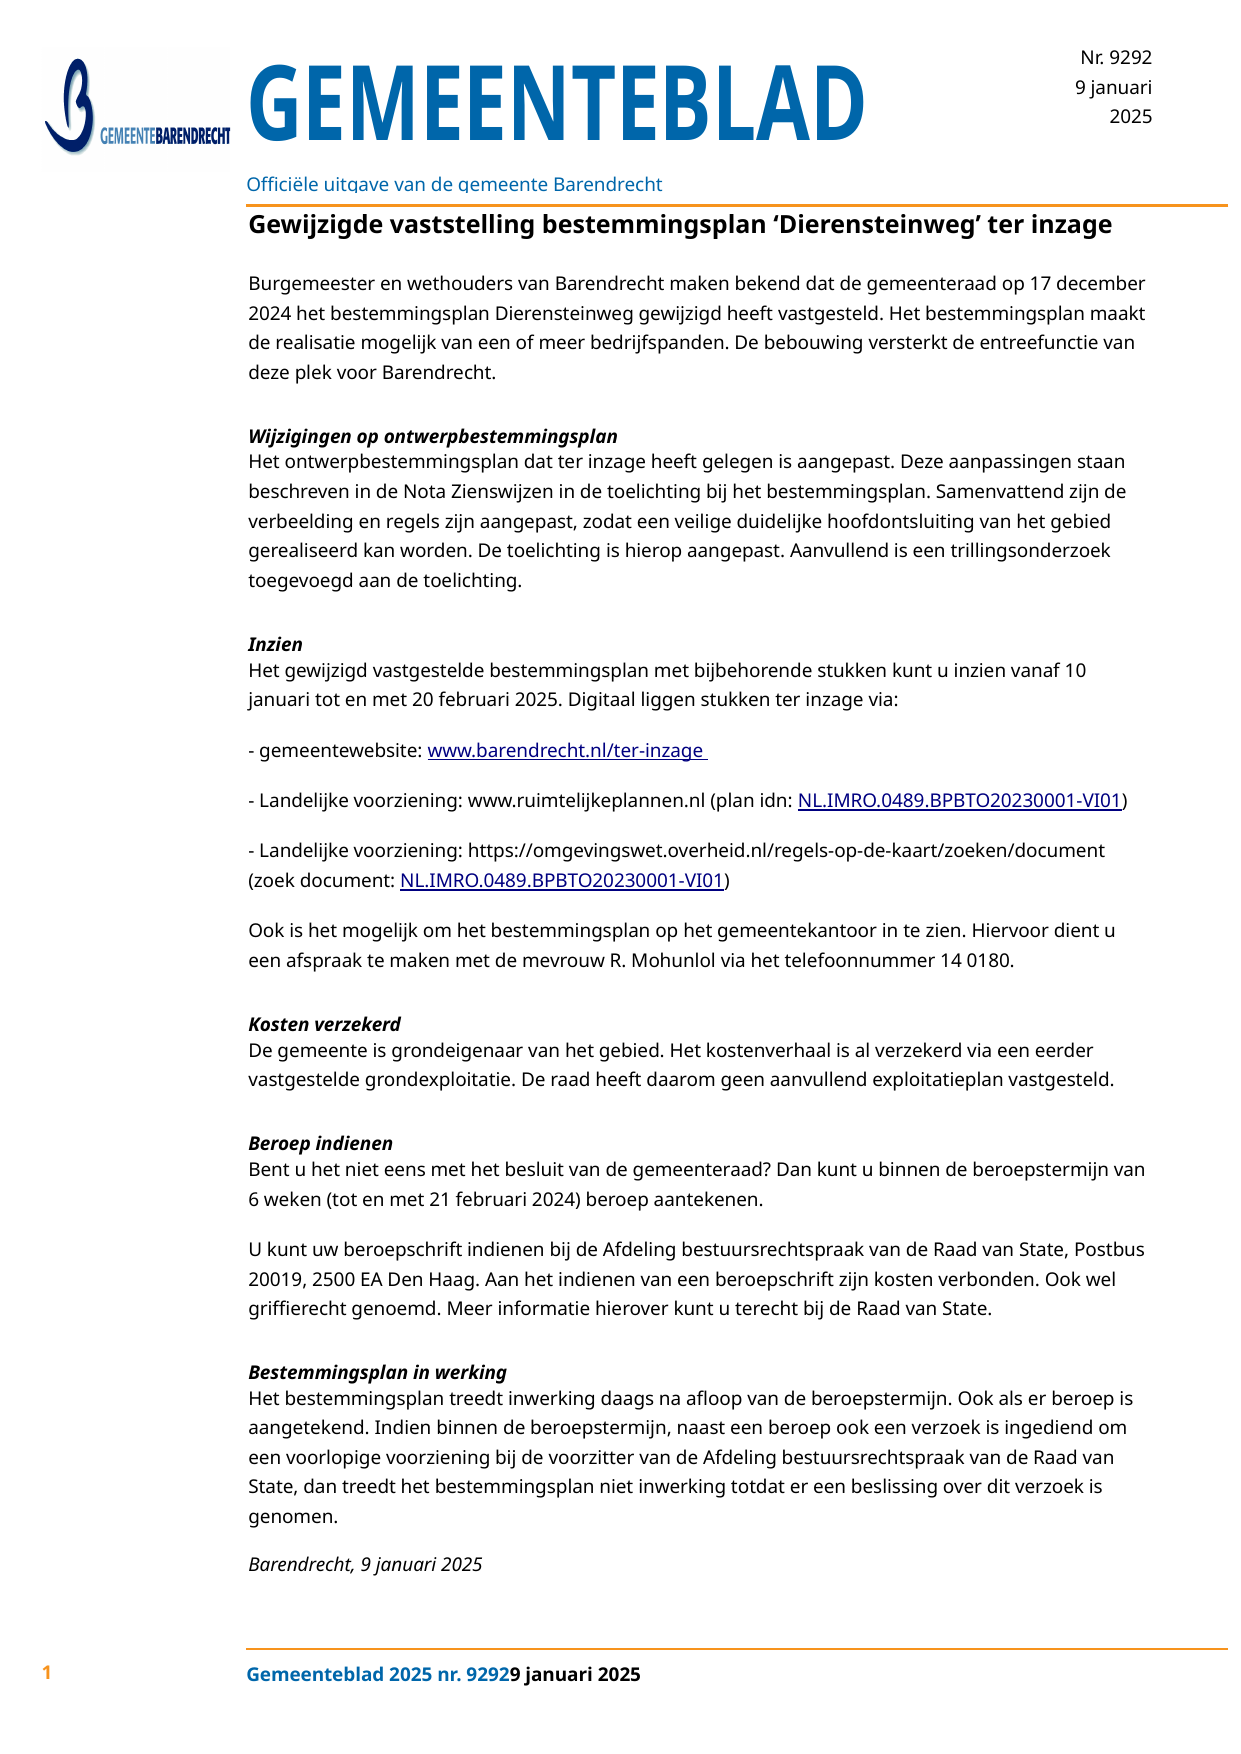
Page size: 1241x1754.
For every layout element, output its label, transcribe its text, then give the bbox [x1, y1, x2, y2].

text Inzien [248, 631, 1152, 657]
text Beroep indienen [248, 1130, 1152, 1156]
text Kosten verzekerd [248, 1011, 1152, 1037]
text Het bestemmingsplan treedt inwerking daags na afloop van de beroepstermijn. Ook als er beroep is aangetekend. Indien binnen de beroepstermijn, naast een beroep ook een verzoek is ingediend om een voorlopige voorziening bij de voorzitter van de Afdeling bestuursrechtspraak van de Raad van State, dan treedt het bestemmingsplan niet inwerking totdat er een beslissing over dit verzoek is genomen. [248, 1385, 1152, 1529]
text De gemeente is grondeigenaar van het gebied. Het kostenverhaal is al verzekerd via een eerder vastgestelde grondexploitatie. De raad heeft daarom geen aanvullend exploitatieplan vastgesteld. [248, 1037, 1152, 1092]
text Wijzigingen op ontwerpbestemmingsplan [248, 423, 1152, 449]
text Bent u het niet eens met het besluit van de gemeenteraad? Dan kunt u binnen de beroepstermijn van 6 weken (tot en met 21 februari 2024) beroep aantekenen. [248, 1156, 1152, 1211]
text Ook is het mogelijk om het bestemmingsplan op het gemeentekantoor in te zien. Hiervoor dient u een afspraak te maken met de mevrouw R. Mohunlol via het telefoonnummer 14 0180. [248, 918, 1152, 973]
text U kunt uw beroepschrift indienen bij de Afdeling bestuursrechtspraak van de Raad van State, Postbus 20019, 2500 EA Den Haag. Aan het indienen van een beroepschrift zijn kosten verbonden. Ook wel griffierecht genoemd. Meer informatie hierover kunt u terecht bij de Raad van State. [248, 1236, 1152, 1321]
text Barendrecht, 9 januari 2025 [248, 1551, 1152, 1577]
picture [41, 47, 231, 172]
text Gewijzigde vaststelling bestemmingsplan ‘Dierensteinweg’ ter inzage [248, 207, 1152, 241]
text - Landelijke voorziening: www.ruimtelijkeplannen.nl (plan idn: NL.IMRO.0489.BPBTO20230001-VI01) [248, 787, 1152, 813]
text Bestemmingsplan in werking [248, 1359, 1152, 1385]
text Burgemeester en wethouders van Barendrecht maken bekend dat de gemeenteraad op 17 december 2024 het bestemmingsplan Dierensteinweg gewijzigd heeft vastgesteld. Het bestemmingsplan maakt de realisatie mogelijk van een of meer bedrijfspanden. De bebouwing versterkt de entreefunctie van deze plek voor Barendrecht. [248, 270, 1152, 385]
text Het gewijzigd vastgestelde bestemmingsplan met bijbehorende stukken kunt u inzien vanaf 10 januari tot en met 20 februari 2025. Digitaal liggen stukken ter inzage via: [248, 657, 1152, 712]
text - Landelijke voorziening: https://omgevingswet.overheid.nl/regels-op-de-kaart/zoeken/document (zoek document: NL.IMRO.0489.BPBTO20230001-VI01) [248, 838, 1152, 893]
text Het ontwerpbestemmingsplan dat ter inzage heeft gelegen is aangepast. Deze aanpassingen staan beschreven in de Nota Zienswijzen in de toelichting bij het bestemmingsplan. Samenvattend zijn de verbeelding en regels zijn aangepast, zodat een veilige duidelijke hoofdontsluiting van het gebied gerealiseerd kan worden. De toelichting is hierop aangepast. Aanvullend is een trillingsonderzoek toegevoegd aan de toelichting. [248, 449, 1152, 593]
text - gemeentewebsite: www.barendrecht.nl/ter-inzage [248, 737, 1152, 762]
